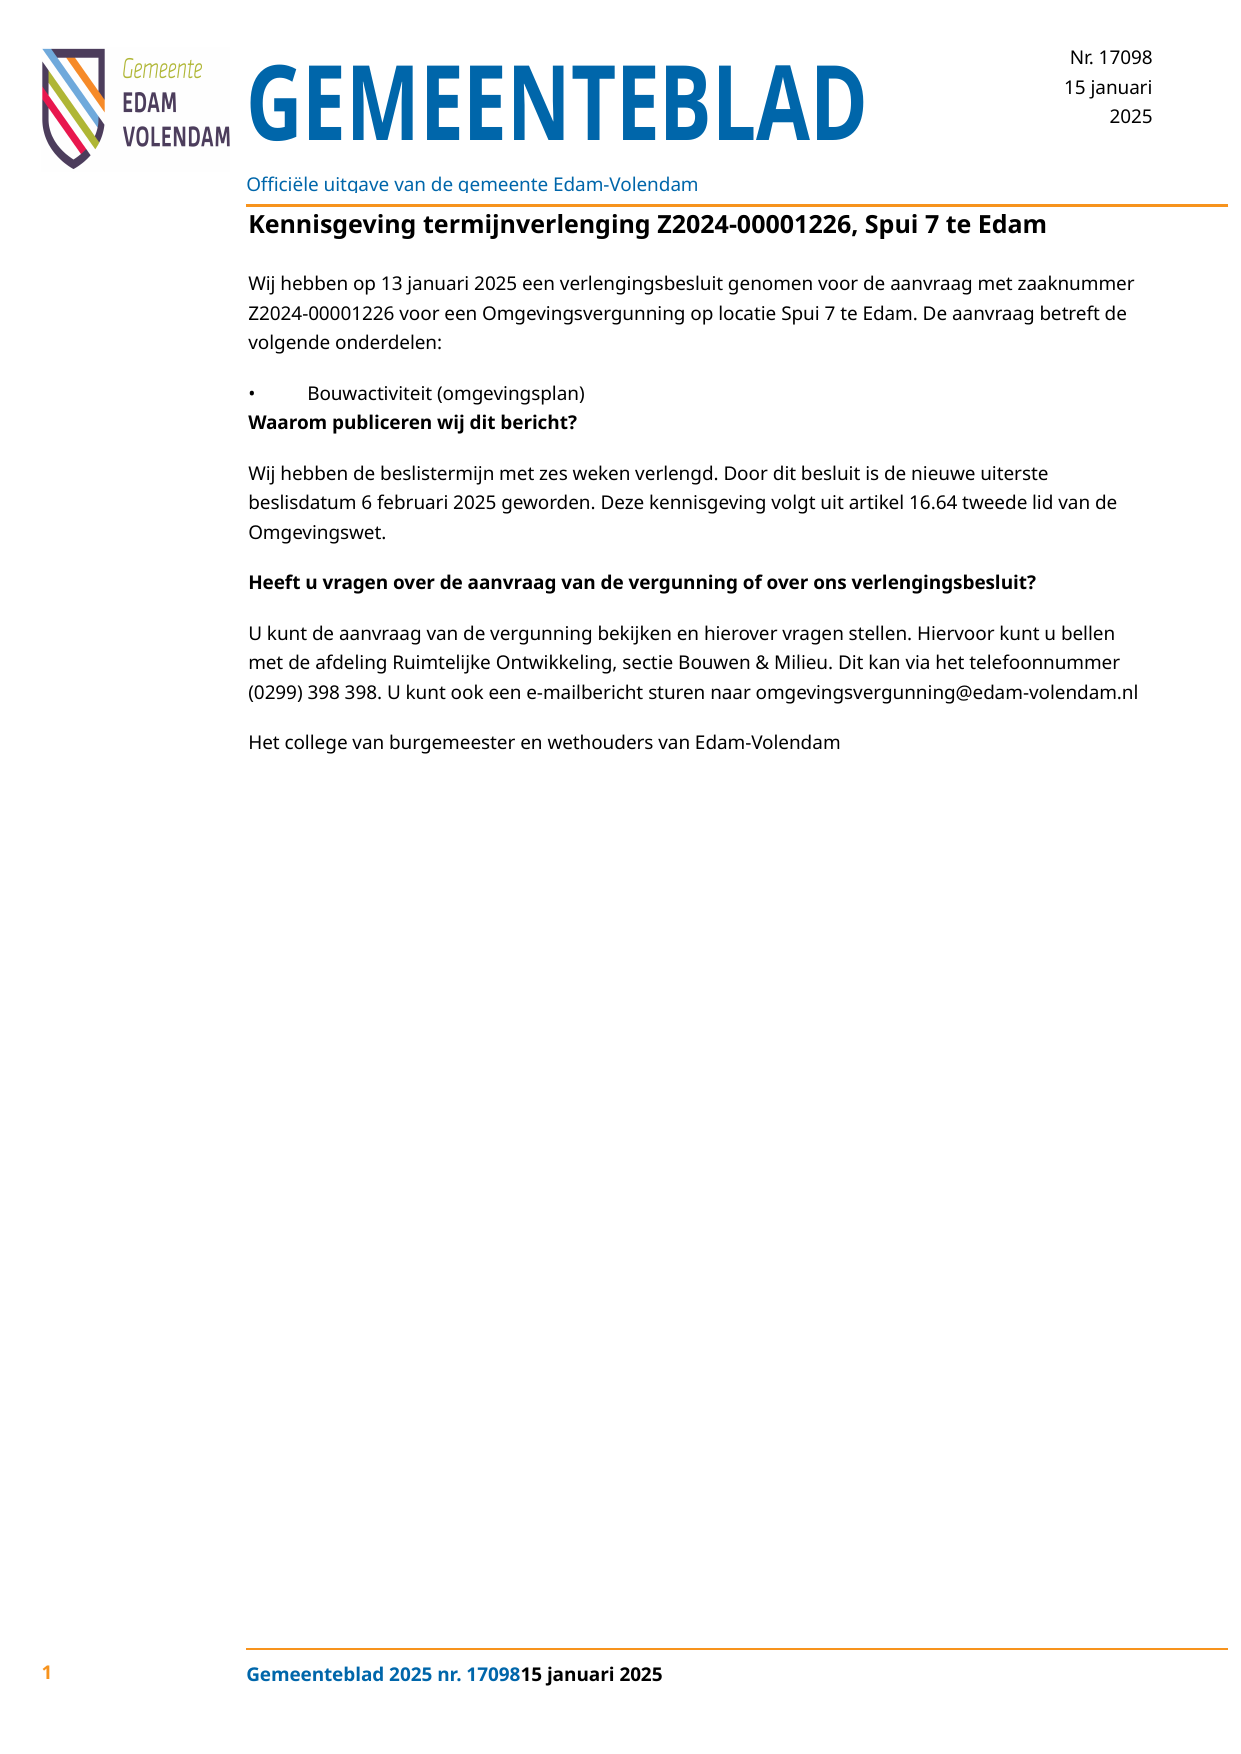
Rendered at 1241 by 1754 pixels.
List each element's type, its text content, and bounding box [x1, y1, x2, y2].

text Wij hebben op 13 januari 2025 een verlengingsbesluit genomen voor de aanvraag met zaaknummer Z2024-00001226 voor een Omgevingsvergunning op locatie Spui 7 te Edam. De aanvraag betreft de volgende onderdelen: [248, 270, 1152, 355]
list Bouwactiviteit (omgevingsplan) [248, 380, 1152, 406]
text Heeft u vragen over de aanvraag van de vergunning of over ons verlengingsbesluit? [248, 569, 1152, 595]
text Het college van burgemeester en wethouders van Edam-Volendam [248, 729, 1152, 755]
text Wij hebben de beslistermijn met zes weken verlengd. Door dit besluit is de nieuwe uiterste beslisdatum 6 februari 2025 geworden. Deze kennisgeving volgt uit artikel 16.64 tweede lid van de Omgevingswet. [248, 460, 1152, 545]
picture [41, 47, 231, 172]
text U kunt de aanvraag van de vergunning bekijken en hierover vragen stellen. Hiervoor kunt u bellen met de afdeling Ruimtelijke Ontwikkeling, sectie Bouwen & Milieu. Dit kan via het telefoonnummer (0299) 398 398. U kunt ook een e-mailbericht sturen naar omgevingsvergunning@edam-volendam.nl [248, 620, 1152, 705]
text Waarom publiceren wij dit bericht? [248, 409, 1152, 435]
text Kennisgeving termijnverlenging Z2024-00001226, Spui 7 te Edam [248, 207, 1152, 241]
